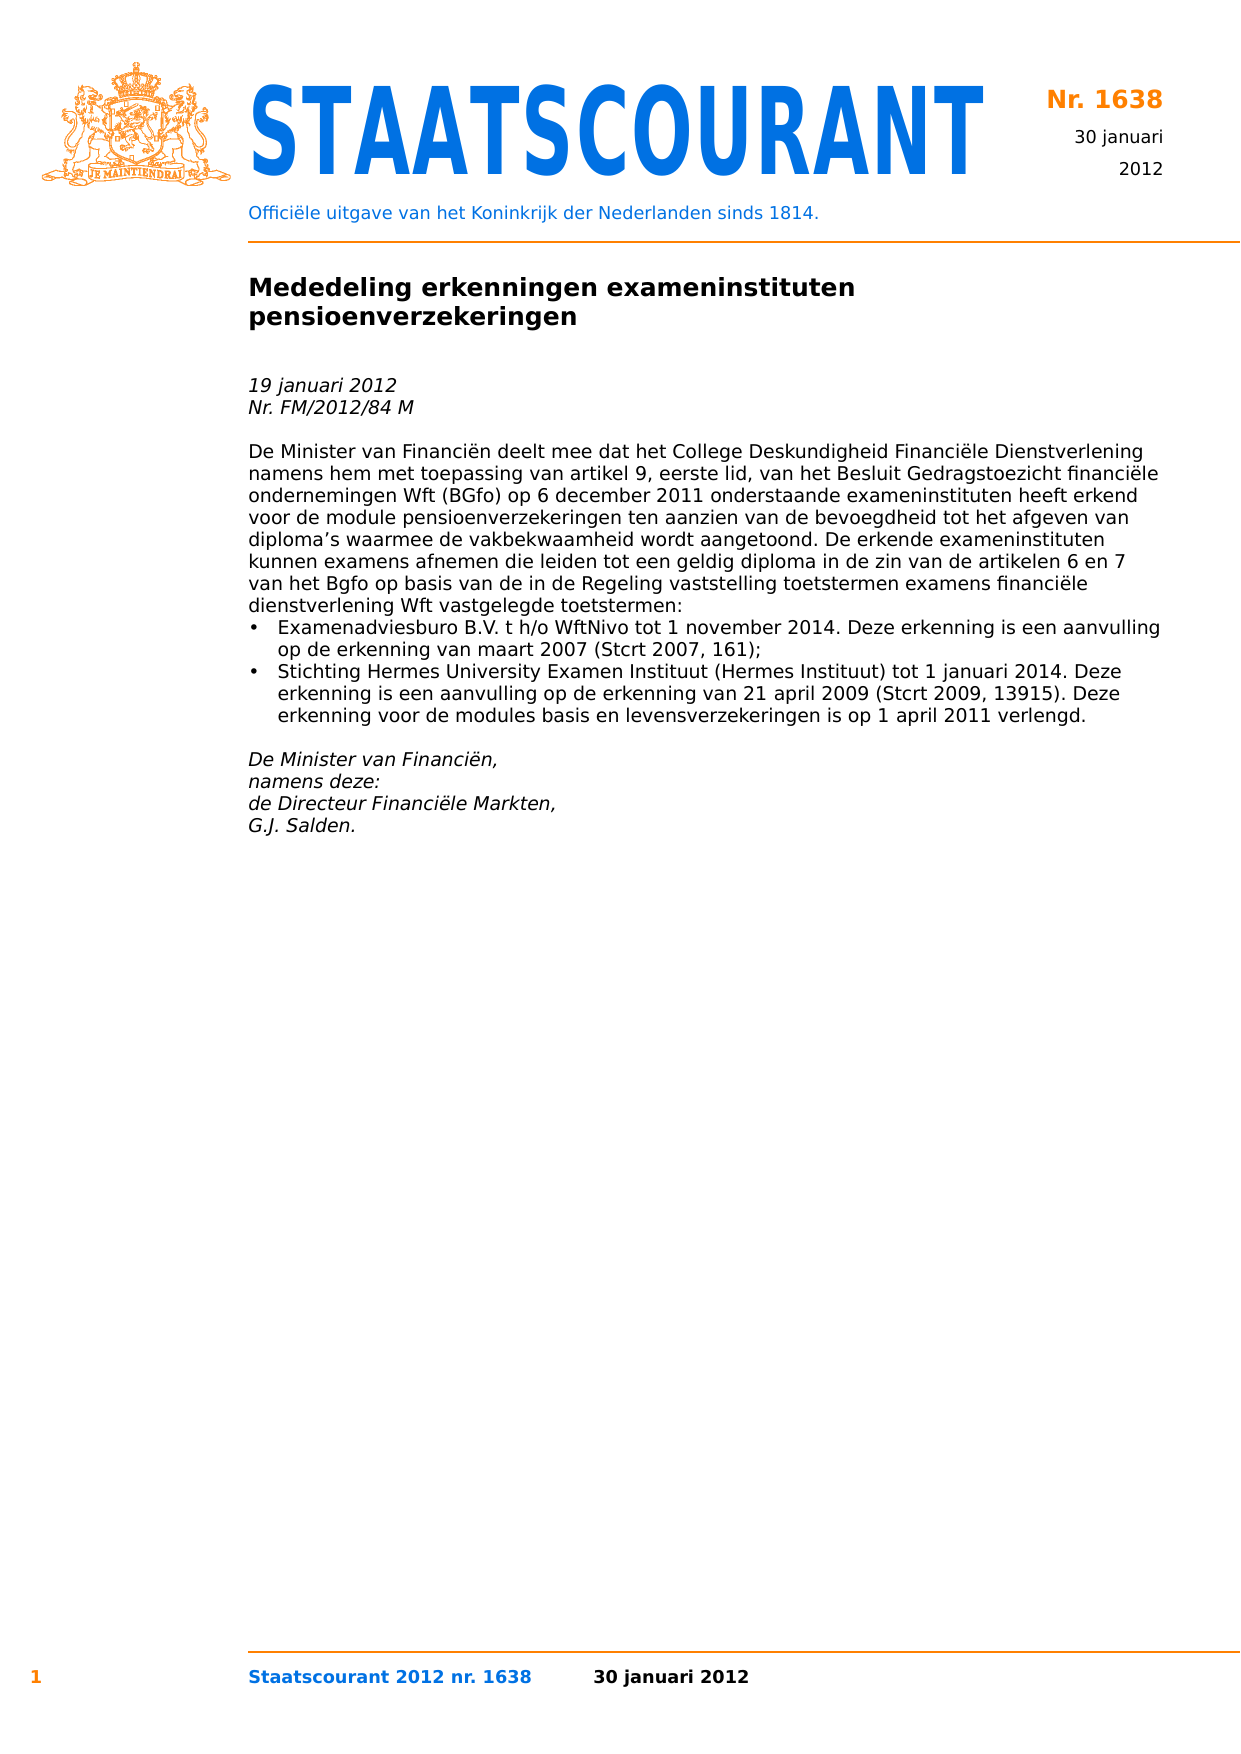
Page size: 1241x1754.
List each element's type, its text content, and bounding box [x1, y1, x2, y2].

text • Stichting Hermes University Examen Instituut (Hermes Instituut) tot 1 januari 2014. Deze erkenning is een aanvulling op de erkenning van 21 april 2009 (Stcrt 2009, 13915). Deze erkenning voor de modules basis en levensverzekeringen is op 1 april 2011 verlengd. [248, 661, 1163, 727]
table_cell 2012 [998, 153, 1240, 203]
text • Examenadviesburo B.V. t h/o WftNivo tot 1 november 2014. Deze erkenning is een aanvulling op de erkenning van maart 2007 (Stcrt 2007, 161); [248, 617, 1163, 661]
text Nr. FM/2012/84 M [248, 397, 1163, 419]
text De Minister van Financiën, namens deze: de Directeur Financiële Markten, G.J. Salden. [248, 748, 1163, 836]
table_header [25, 62, 248, 241]
table_cell Officiële uitgave van het Koninkrijk der Nederlanden sinds 1814. [248, 203, 1240, 241]
table_header Nr. 1638 [998, 62, 1240, 121]
table_header STAATSCOURANT [248, 62, 998, 203]
picture [41, 62, 231, 186]
table_cell 30 januari [998, 121, 1240, 153]
text De Minister van Financiën deelt mee dat het College Deskundigheid Financiële Dienstverlening namens hem met toepassing van artikel 9, eerste lid, van het Besluit Gedragstoezicht financiële ondernemingen Wft (BGfo) op 6 december 2011 onderstaande exameninstituten heeft erkend voor de module pensioenverzekeringen ten aanzien van de bevoegdheid tot het afgeven van diploma’s waarmee de vakbekwaamheid wordt aangetoond. De erkende exameninstituten kunnen examens afnemen die leiden tot een geldig diploma in de zin van de artikelen 6 en 7 van het Bgfo op basis van de in de Regeling vaststelling toetstermen examens financiële dienstverlening Wft vastgelegde toetstermen: [248, 441, 1163, 617]
subtitle Mededeling erkenningen exameninstituten pensioenverzekeringen [248, 273, 1163, 331]
text 19 januari 2012 [248, 375, 1163, 397]
